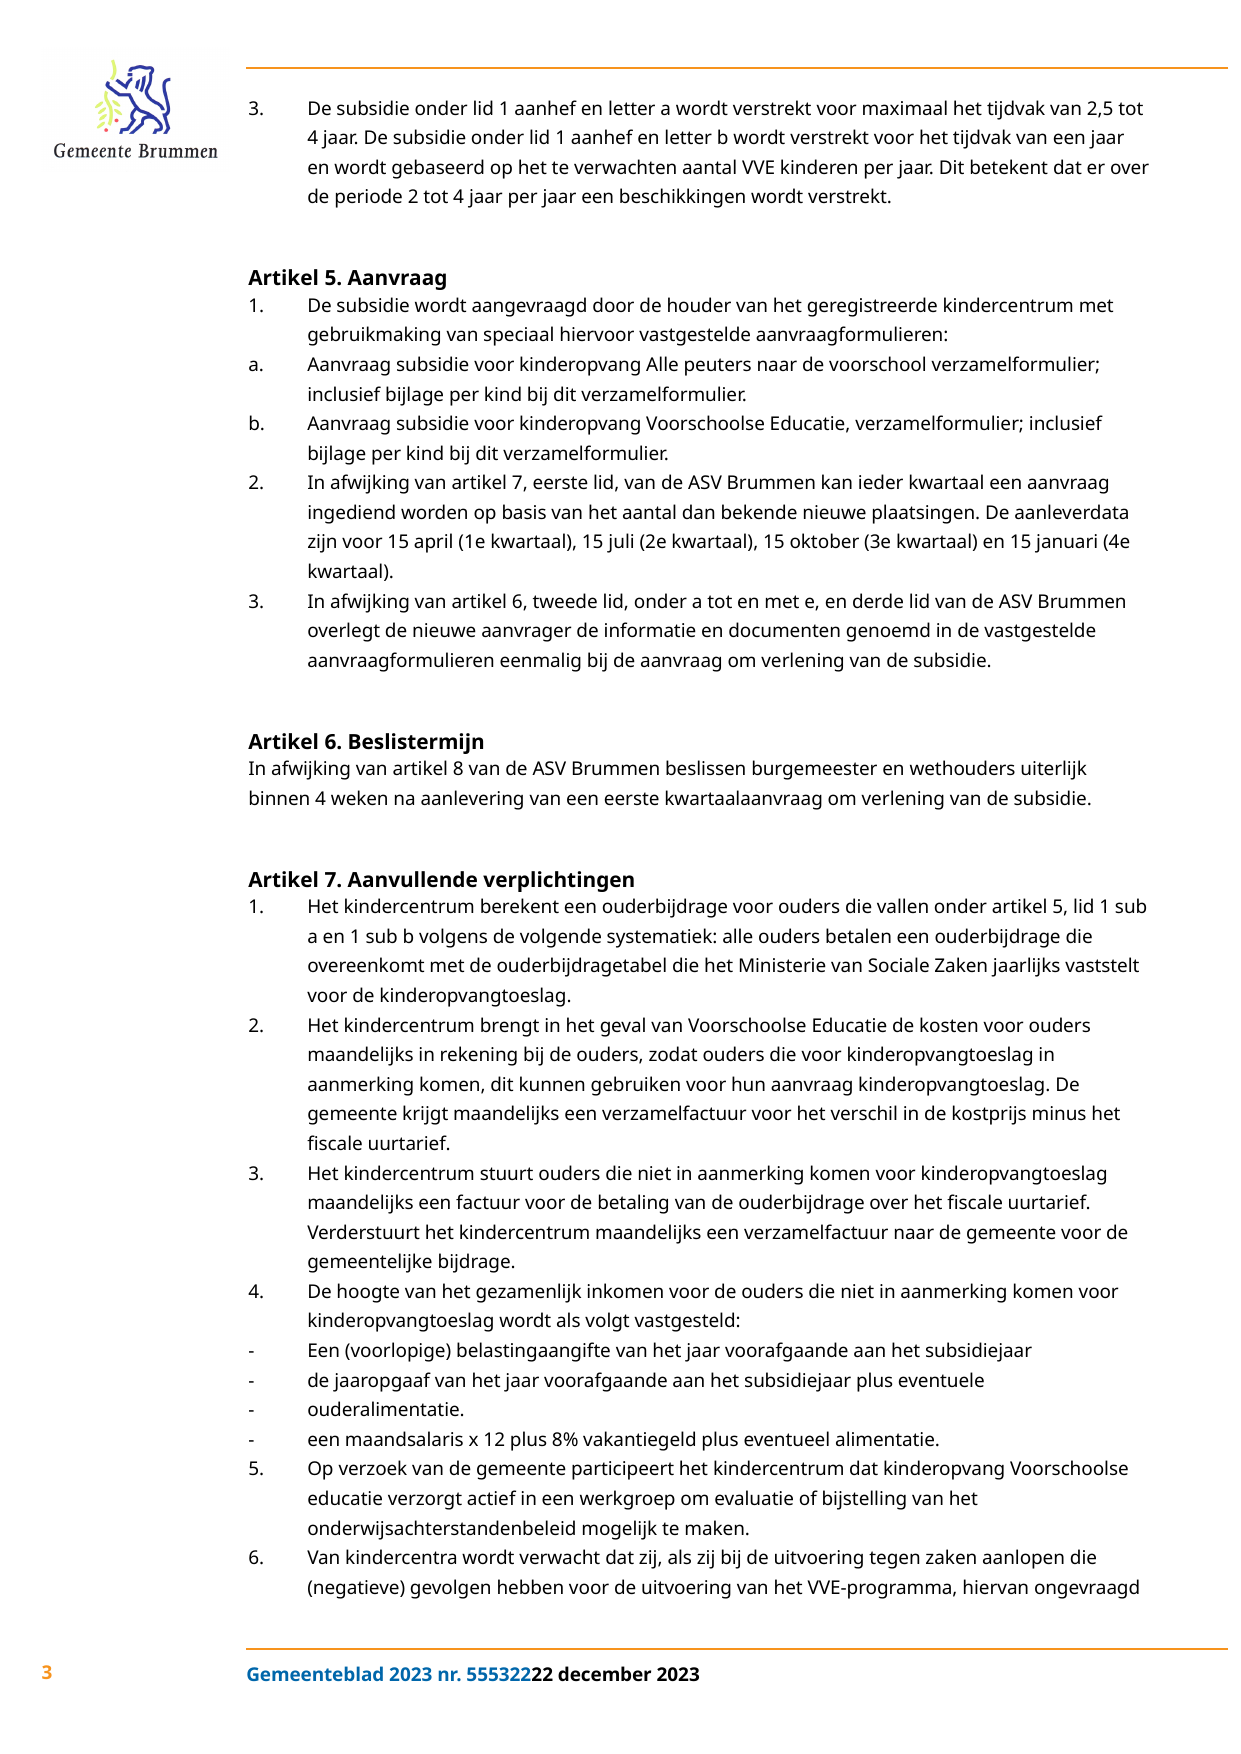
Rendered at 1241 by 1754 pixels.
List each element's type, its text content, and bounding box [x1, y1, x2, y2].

list Aanvraag subsidie voor kinderopvang Alle peuters naar de voorschool verzamelformulier; inclusief bijlage per kind bij dit verzamelformulier. [248, 351, 1152, 406]
list de jaaropgaaf van het jaar voorafgaande aan het subsidiejaar plus eventuele [248, 1367, 1152, 1392]
list Het kindercentrum berekent een ouderbijdrage voor ouders die vallen onder artikel 5, lid 1 sub a en 1 sub b volgens de volgende systematiek: alle ouders betalen een ouderbijdrage die overeenkomt met de ouderbijdragetabel die het Ministerie van Sociale Zaken jaarlijks vaststelt voor de kinderopvangtoeslag. [248, 893, 1152, 1008]
list Het kindercentrum brengt in het geval van Voorschoolse Educatie de kosten voor ouders maandelijks in rekening bij de ouders, zodat ouders die voor kinderopvangtoeslag in aanmerking komen, dit kunnen gebruiken voor hun aanvraag kinderopvangtoeslag. De gemeente krijgt maandelijks een verzamelfactuur voor het verschil in de kostprijs minus het fiscale uurtarief. [248, 1012, 1152, 1156]
text Artikel 5. Aanvraag [248, 263, 1152, 292]
list kwartaal). [248, 558, 1152, 584]
text Artikel 7. Aanvullende verplichtingen [248, 865, 1152, 893]
list In afwijking van artikel 6, tweede lid, onder a tot en met e, en derde lid van de ASV Brummen overlegt de nieuwe aanvrager de informatie en documenten genoemd in de vastgestelde aanvraagformulieren eenmalig bij de aanvraag om verlening van de subsidie. [248, 588, 1152, 673]
text Artikel 6. Beslistermijn [248, 727, 1152, 755]
list Op verzoek van de gemeente participeert het kindercentrum dat kinderopvang Voorschoolse educatie verzorgt actief in een werkgroep om evaluatie of bijstelling van het onderwijsachterstandenbeleid mogelijk te maken. [248, 1456, 1152, 1540]
list Het kindercentrum stuurt ouders die niet in aanmerking komen voor kinderopvangtoeslag maandelijks een factuur voor de betaling van de ouderbijdrage over het fiscale uurtarief. Verderstuurt het kindercentrum maandelijks een verzamelfactuur naar de gemeente voor de gemeentelijke bijdrage. [248, 1160, 1152, 1274]
list ouderalimentatie. [248, 1396, 1152, 1422]
text In afwijking van artikel 8 van de ASV Brummen beslissen burgemeester en wethouders uiterlijk binnen 4 weken na aanlevering van een eerste kwartaalaanvraag om verlening van de subsidie. [248, 755, 1152, 811]
list Een (voorlopige) belastingaangifte van het jaar voorafgaande aan het subsidiejaar [248, 1337, 1152, 1363]
list Aanvraag subsidie voor kinderopvang Voorschoolse Educatie, verzamelformulier; inclusief bijlage per kind bij dit verzamelformulier. [248, 410, 1152, 466]
list De subsidie wordt aangevraagd door de houder van het geregistreerde kindercentrum met gebruikmaking van speciaal hiervoor vastgestelde aanvraagformulieren: [248, 292, 1152, 347]
list De hoogte van het gezamenlijk inkomen voor de ouders die niet in aanmerking komen voor kinderopvangtoeslag wordt als volgt vastgesteld: [248, 1278, 1152, 1333]
picture [41, 47, 231, 172]
list De subsidie onder lid 1 aanhef en letter a wordt verstrekt voor maximaal het tijdvak van 2,5 tot 4 jaar. De subsidie onder lid 1 aanhef en letter b wordt verstrekt voor het tijdvak van een jaar en wordt gebaseerd op het te verwachten aantal VVE kinderen per jaar. Dit betekent dat er over de periode 2 tot 4 jaar per jaar een beschikkingen wordt verstrekt. [248, 95, 1152, 209]
list In afwijking van artikel 7, eerste lid, van de ASV Brummen kan ieder kwartaal een aanvraag ingediend worden op basis van het aantal dan bekende nieuwe plaatsingen. De aanleverdata zijn voor 15 april (1e kwartaal), 15 juli (2e kwartaal), 15 oktober (3e kwartaal) en 15 januari (4e [248, 469, 1152, 554]
list Van kindercentra wordt verwacht dat zij, als zij bij de uitvoering tegen zaken aanlopen die (negatieve) gevolgen hebben voor de uitvoering van het VVE-programma, hiervan ongevraagd [248, 1544, 1152, 1599]
list een maandsalaris x 12 plus 8% vakantiegeld plus eventueel alimentatie. [248, 1426, 1152, 1452]
